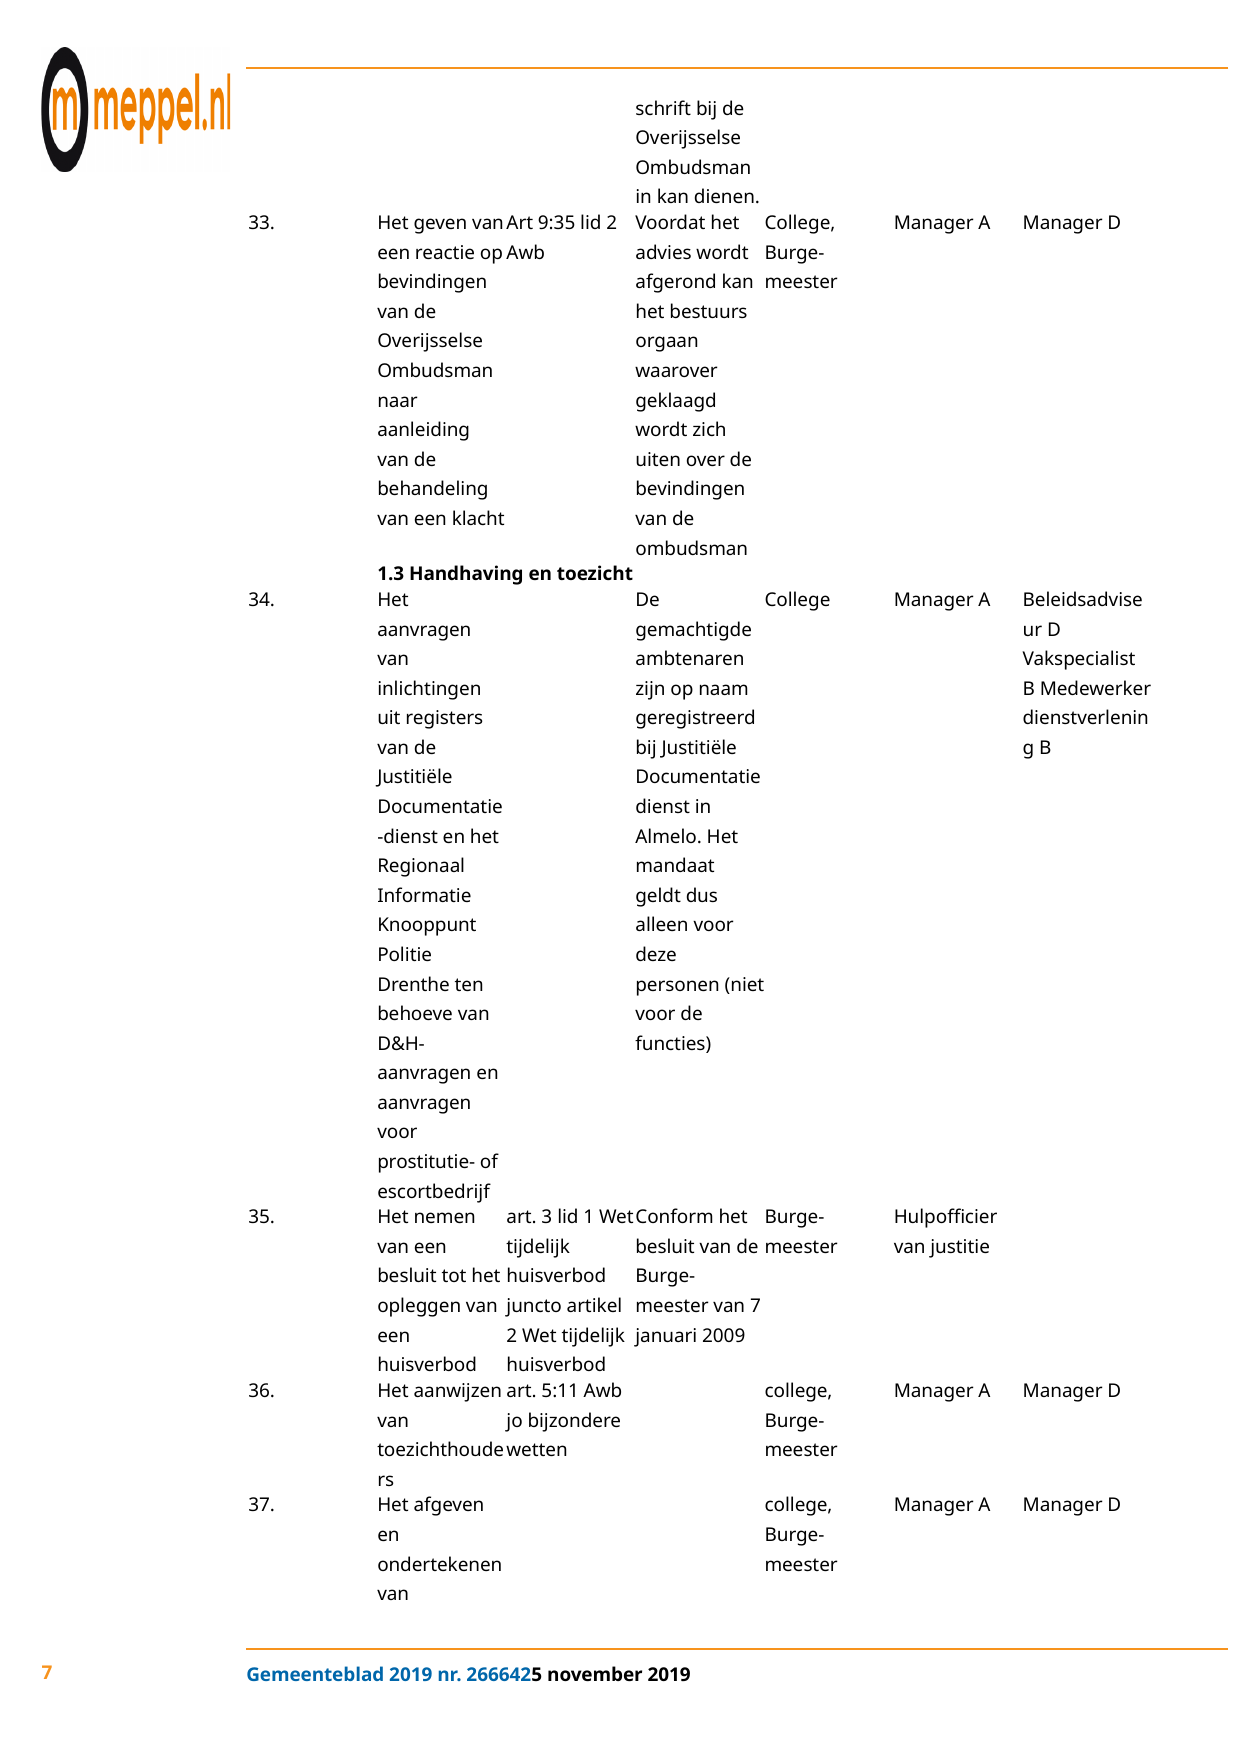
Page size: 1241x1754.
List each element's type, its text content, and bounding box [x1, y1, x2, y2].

table_cell De gemachtigde ambtenaren zijn op naam geregistreerd bij Justitiële Documentatie dienst in Almelo. Het mandaat geldt dus alleen voor deze personen (niet voor de functies) [635, 586, 764, 1203]
table_cell Art 9:35 lid 2 Awb [506, 209, 635, 560]
table_cell Manager D [1023, 209, 1152, 560]
table_cell College, Burge-meester [764, 209, 893, 560]
table_cell 37. [248, 1492, 377, 1606]
table_cell [764, 95, 893, 209]
table_cell [635, 1492, 764, 1606]
table_cell Het geven van een reactie op bevindingen van de Overijsselse Ombudsman naar aanleiding van de behandeling van een klacht [377, 209, 506, 560]
table_cell [635, 1377, 764, 1492]
table_cell [894, 95, 1022, 209]
table_cell art. 3 lid 1 Wet tijdelijk huisverbod juncto artikel 2 Wet tijdelijk huisverbod [506, 1204, 635, 1377]
table_cell College [764, 586, 893, 1203]
table_cell Manager A [894, 586, 1022, 1203]
table_cell Hulpofficier van justitie [894, 1204, 1022, 1377]
table_cell schrift bij de Overijsselse Ombudsman in kan dienen. [635, 95, 764, 209]
table_cell Het afgeven en ondertekenen van [377, 1492, 506, 1606]
table_cell Beleidsadviseur D Vakspecialist B Medewerker dienstverlening B [1023, 586, 1152, 1203]
table_cell [248, 560, 377, 586]
table_cell college, Burge-meester [764, 1377, 893, 1492]
table_cell Voordat het advies wordt afgerond kan het bestuurs orgaan waarover geklaagd wordt zich uiten over de bevindingen van de ombudsman [635, 209, 764, 560]
table_cell [377, 95, 506, 209]
table_cell 36. [248, 1377, 377, 1492]
table_cell 34. [248, 586, 377, 1203]
table_cell Het nemen van een besluit tot het opleggen van een huisverbod [377, 1204, 506, 1377]
table_cell Manager D [1023, 1492, 1152, 1606]
table_cell [506, 586, 635, 1203]
table_cell [1023, 1204, 1152, 1377]
table_cell Manager A [894, 209, 1022, 560]
table_cell Manager A [894, 1377, 1022, 1492]
picture [41, 47, 231, 172]
table_cell art. 5:11 Awb jo bijzondere wetten [506, 1377, 635, 1492]
table_cell [248, 95, 377, 209]
table_cell Conform het besluit van de Burge-meester van 7 januari 2009 [635, 1204, 764, 1377]
table_cell Het aanwijzen van toezichthouders [377, 1377, 506, 1492]
table_cell 35. [248, 1204, 377, 1377]
table_cell 1.3 Handhaving en toezicht [377, 560, 1152, 586]
table_cell [506, 95, 635, 209]
table_cell [506, 1492, 635, 1606]
table_cell Het aanvragen van inlichtingen uit registers van de Justitiële Documentatie-dienst en het Regionaal Informatie Knooppunt Politie Drenthe ten behoeve van D&H-aanvragen en aanvragen voor prostitutie- of escortbedrijf [377, 586, 506, 1203]
table_cell 33. [248, 209, 377, 560]
table_cell Manager D [1023, 1377, 1152, 1492]
table_cell college, Burge-meester [764, 1492, 893, 1606]
table_cell [1023, 95, 1152, 209]
table_cell Manager A [894, 1492, 1022, 1606]
table_cell Burge-meester [764, 1204, 893, 1377]
